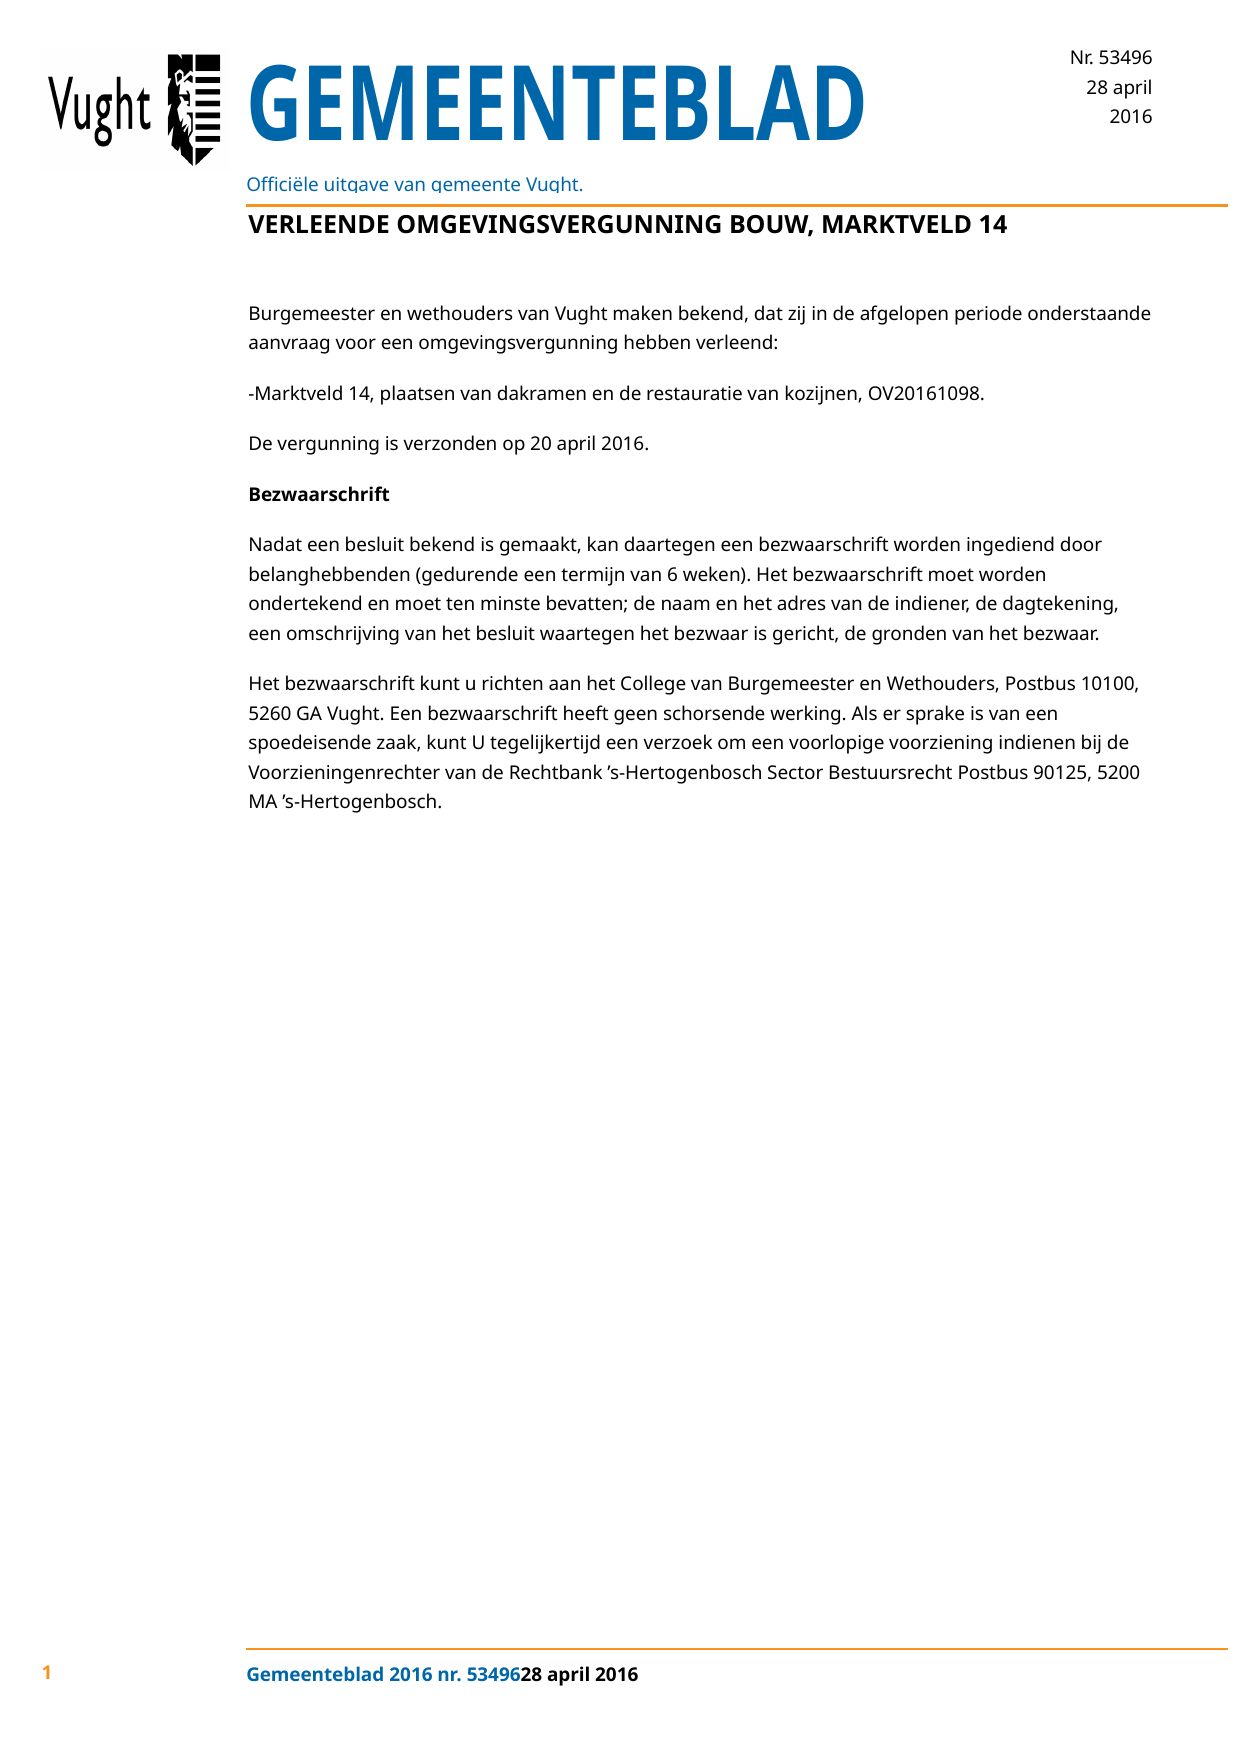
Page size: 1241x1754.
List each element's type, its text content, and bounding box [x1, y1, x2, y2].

picture [41, 47, 231, 172]
text Bezwaarschrift [248, 481, 1152, 506]
text De vergunning is verzonden op 20 april 2016. [248, 430, 1152, 456]
text Het bezwaarschrift kunt u richten aan het College van Burgemeester en Wethouders, Postbus 10100, 5260 GA Vught. Een bezwaarschrift heeft geen schorsende werking. Als er sprake is van een spoedeisende zaak, kunt U tegelijkertijd een verzoek om een voorlopige voorziening indienen bij de Voorzieningenrechter van de Rechtbank ’s-Hertogenbosch Sector Bestuursrecht Postbus 90125, 5200 MA ’s-Hertogenbosch. [248, 670, 1152, 814]
text -Marktveld 14, plaatsen van dakramen en de restauratie van kozijnen, OV20161098. [248, 380, 1152, 406]
text Burgemeester en wethouders van Vught maken bekend, dat zij in de afgelopen periode onderstaande aanvraag voor een omgevingsvergunning hebben verleend: [248, 300, 1152, 355]
text VERLEENDE OMGEVINGSVERGUNNING BOUW, MARKTVELD 14 [248, 207, 1152, 241]
text Nadat een besluit bekend is gemaakt, kan daartegen een bezwaarschrift worden ingediend door belanghebbenden (gedurende een termijn van 6 weken). Het bezwaarschrift moet worden ondertekend en moet ten minste bevatten; de naam en het adres van de indiener, de dagtekening, een omschrijving van het besluit waartegen het bezwaar is gericht, de gronden van het bezwaar. [248, 531, 1152, 646]
